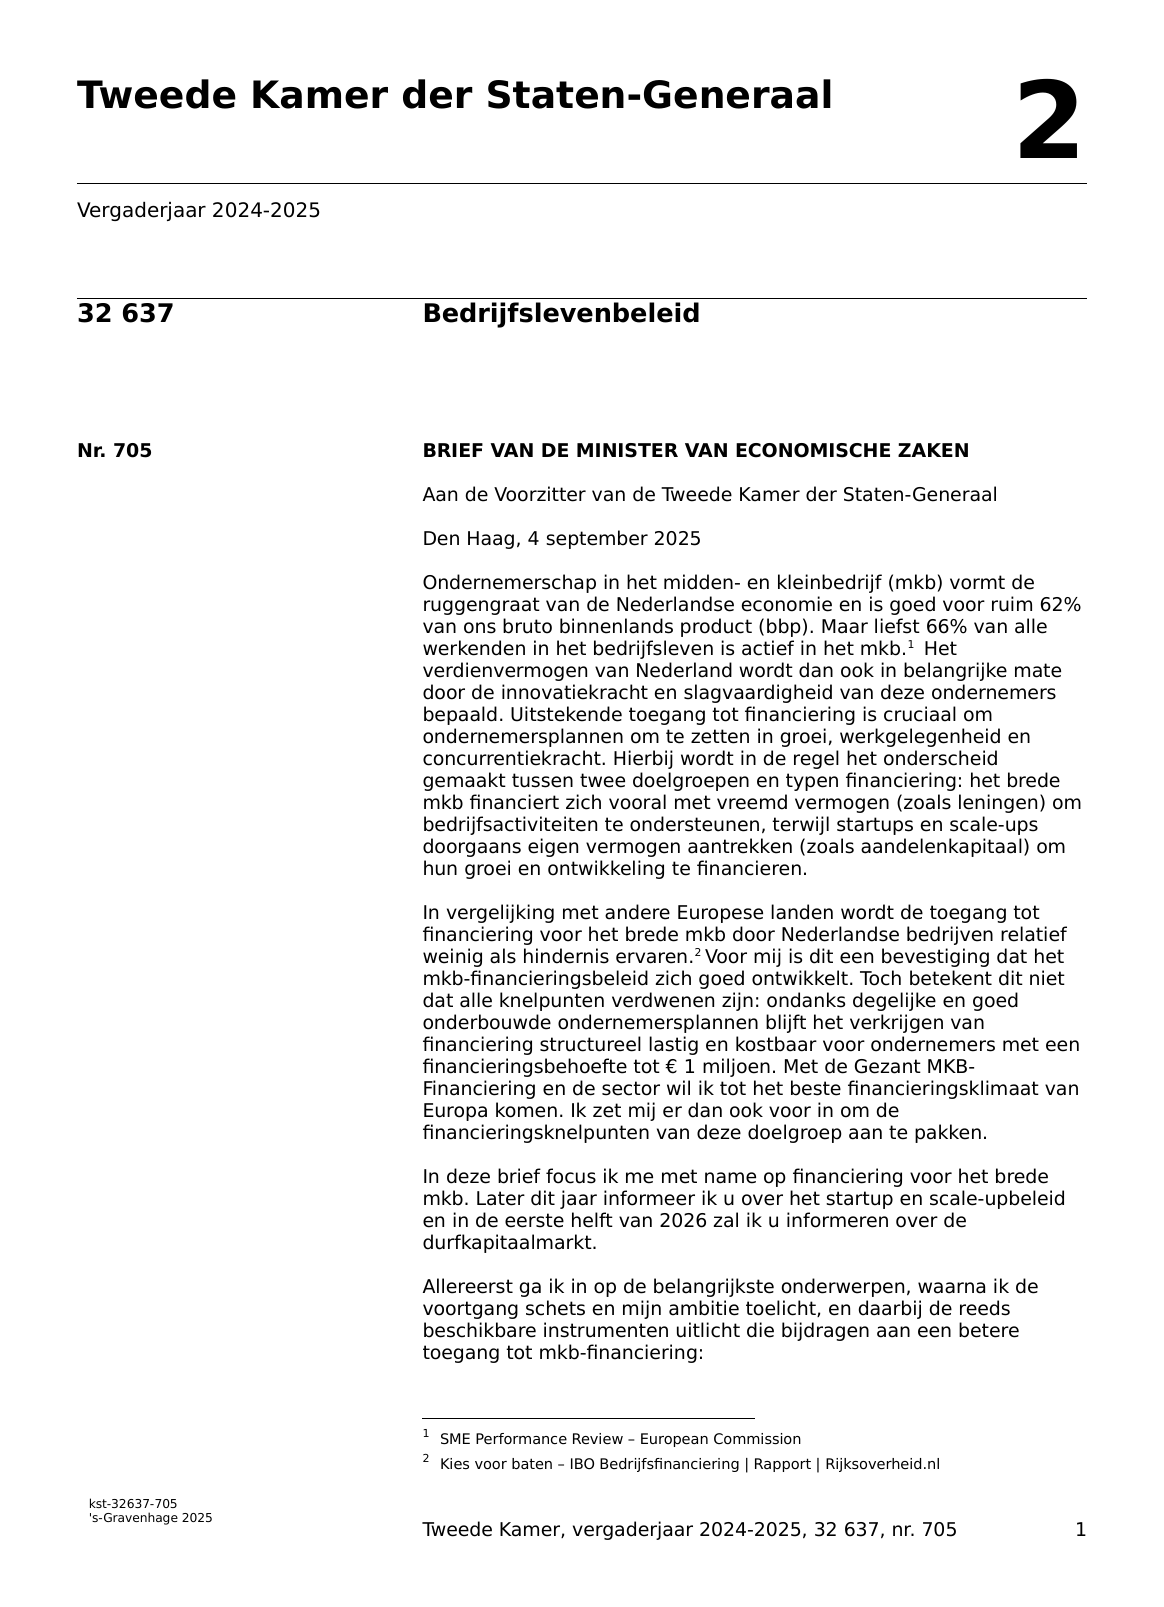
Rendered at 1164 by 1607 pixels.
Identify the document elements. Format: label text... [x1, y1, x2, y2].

table_header 2 [886, 59, 1087, 183]
text Kies voor baten – IBO Bedrijfsfinanciering | Rapport | Rijksoverheid.nl [422, 1452, 1087, 1474]
table_header Tweede Kamer der Staten-Generaal [77, 59, 886, 183]
text kst-32637-705 [88, 1497, 323, 1511]
text Den Haag, 4 september 2025 [422, 528, 1087, 550]
subtitle 32 637 Bedrijfslevenbeleid [77, 299, 1087, 329]
text Allereerst ga ik in op de belangrijkste onderwerpen, waarna ik de voortgang schets en mijn ambitie toelicht, en daarbij de reeds beschikbare instrumenten uitlicht die bijdragen aan een betere toegang tot mkb-financiering: [422, 1276, 1087, 1364]
text Ondernemerschap in het midden- en kleinbedrijf (mkb) vormt de ruggengraat van de Nederlandse economie en is goed voor ruim 62% van ons bruto binnenlands product (bbp). Maar liefst 66% van alle werkenden in het bedrijfsleven is actief in het mkb. Het verdienvermogen van Nederland wordt dan ook in belangrijke mate door de innovatiekracht en slagvaardigheid van deze ondernemers bepaald. Uitstekende toegang tot financiering is cruciaal om ondernemersplannen om te zetten in groei, werkgelegenheid en concurrentiekracht. Hierbij wordt in de regel het onderscheid gemaakt tussen twee doelgroepen en typen financiering: het brede mkb financiert zich vooral met vreemd vermogen (zoals leningen) om bedrijfsactiviteiten te ondersteunen, terwijl startups en scale-ups doorgaans eigen vermogen aantrekken (zoals aandelenkapitaal) om hun groei en ontwikkeling te financieren. [422, 572, 1087, 880]
text SME Performance Review – European Commission [422, 1427, 1087, 1449]
table_cell Vergaderjaar 2024-2025 [77, 184, 1087, 298]
text In vergelijking met andere Europese landen wordt de toegang tot financiering voor het brede mkb door Nederlandse bedrijven relatief weinig als hindernis ervaren.Voor mij is dit een bevestiging dat het mkb-financieringsbeleid zich goed ontwikkelt. Toch betekent dit niet dat alle knelpunten verdwenen zijn: ondanks degelijke en goed onderbouwde ondernemersplannen blijft het verkrijgen van financiering structureel lastig en kostbaar voor ondernemers met een financieringsbehoefte tot € 1 miljoen. Met de Gezant MKB-Financiering en de sector wil ik tot het beste financieringsklimaat van Europa komen. Ik zet mij er dan ook voor in om de financieringsknelpunten van deze doelgroep aan te pakken. [422, 902, 1087, 1144]
text Aan de Voorzitter van de Tweede Kamer der Staten-Generaal [422, 484, 1087, 506]
subtitle Nr. 705 BRIEF VAN DE MINISTER VAN ECONOMISCHE ZAKEN [77, 440, 1087, 462]
text 's-Gravenhage 2025 [88, 1511, 323, 1525]
text In deze brief focus ik me met name op financiering voor het brede mkb. Later dit jaar informeer ik u over het startup en scale-upbeleid en in de eerste helft van 2026 zal ik u informeren over de durfkapitaalmarkt. [422, 1166, 1087, 1254]
